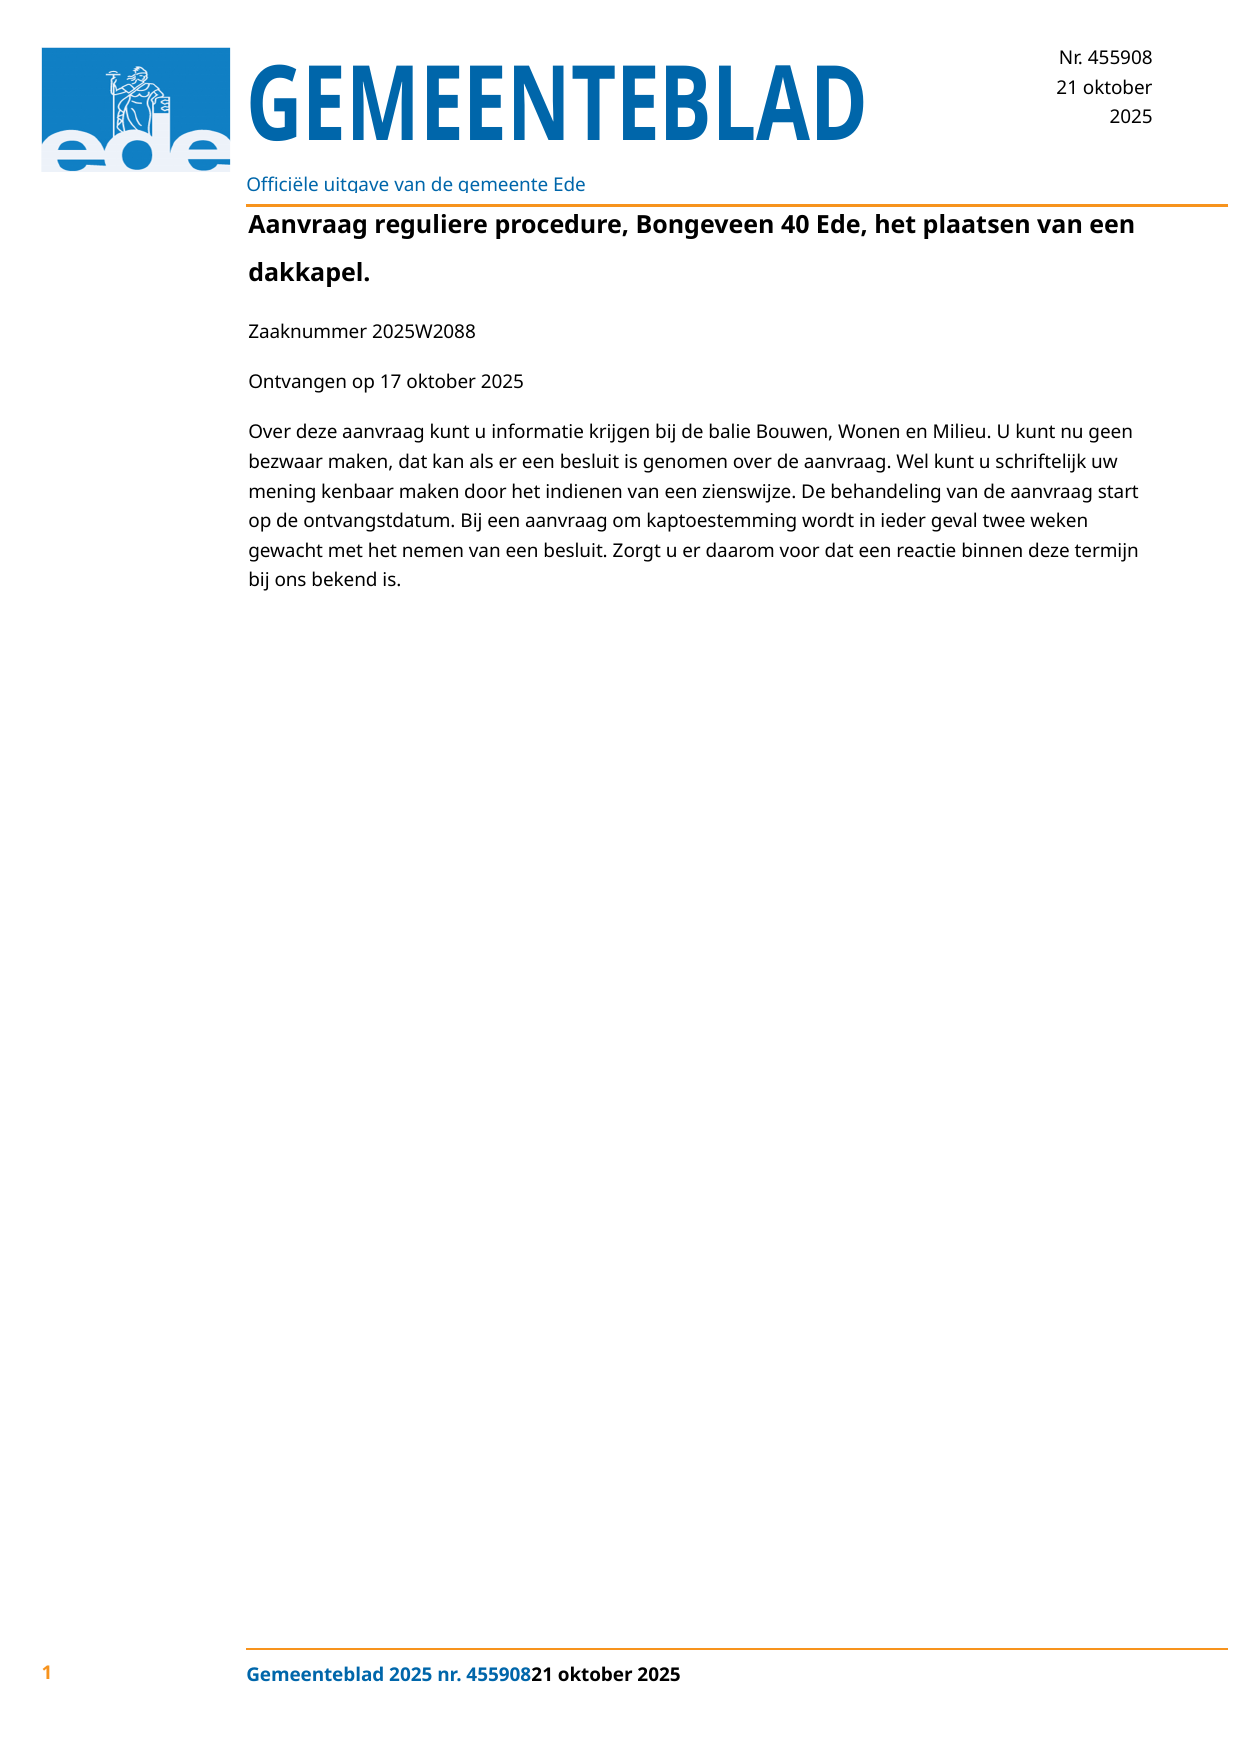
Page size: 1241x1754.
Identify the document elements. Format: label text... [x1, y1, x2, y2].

text Aanvraag reguliere procedure, Bongeveen 40 Ede, het plaatsen van een dakkapel. [248, 207, 1152, 288]
text Ontvangen op 17 oktober 2025 [248, 368, 1152, 394]
picture [41, 47, 231, 172]
text Over deze aanvraag kunt u informatie krijgen bij de balie Bouwen, Wonen en Milieu. U kunt nu geen bezwaar maken, dat kan als er een besluit is genomen over de aanvraag. Wel kunt u schriftelijk uw mening kenbaar maken door het indienen van een zienswijze. De behandeling van de aanvraag start op de ontvangstdatum. Bij een aanvraag om kaptoestemming wordt in ieder geval twee weken gewacht met het nemen van een besluit. Zorgt u er daarom voor dat een reactie binnen deze termijn bij ons bekend is. [248, 419, 1152, 592]
text Zaaknummer 2025W2088 [248, 318, 1152, 344]
